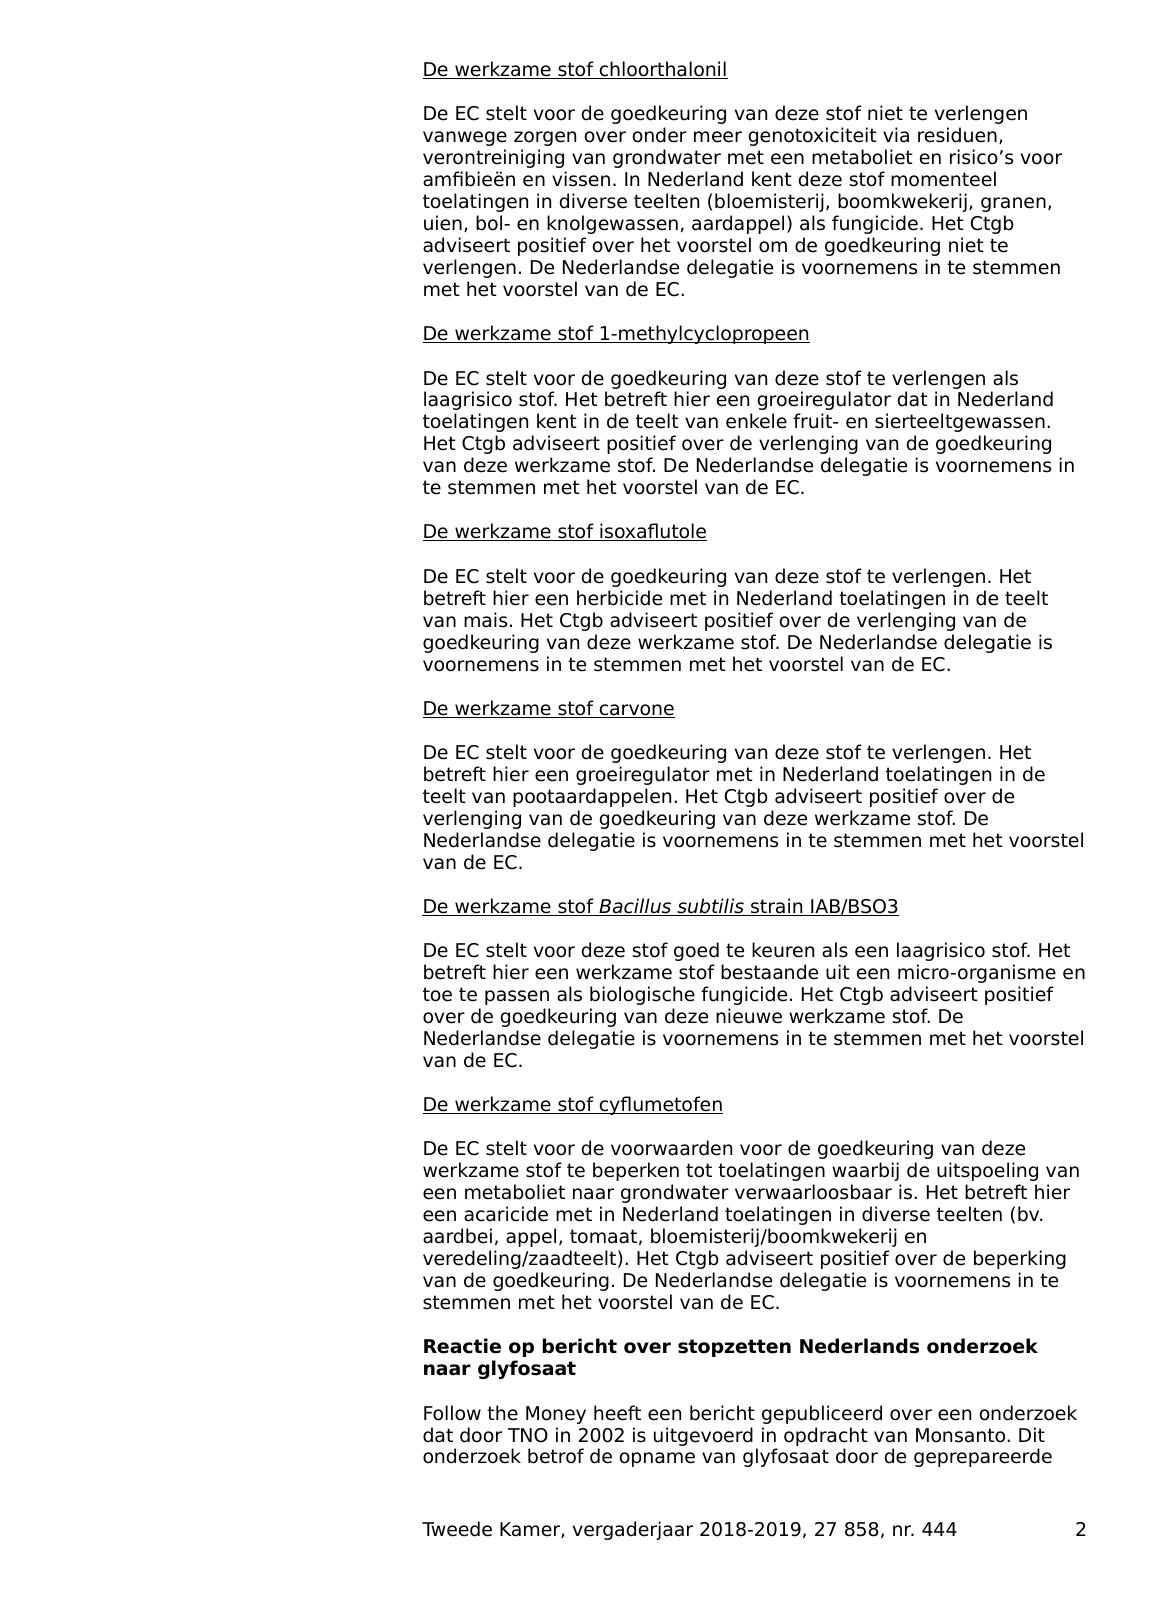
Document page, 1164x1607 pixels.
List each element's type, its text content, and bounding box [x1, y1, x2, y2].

text De EC stelt voor de goedkeuring van deze stof te verlengen als laagrisico stof. Het betreft hier een groeiregulator dat in Nederland toelatingen kent in de teelt van enkele fruit- en sierteeltgewassen. Het Ctgb adviseert positief over de verlenging van de goedkeuring van deze werkzame stof. De Nederlandse delegatie is voornemens in te stemmen met het voorstel van de EC. [422, 367, 1087, 499]
subtitle Reactie op bericht over stopzetten Nederlands onderzoek naar glyfosaat [422, 1336, 1087, 1380]
subtitle De werkzame stof 1-methylcyclopropeen [422, 323, 1087, 345]
subtitle De werkzame stof chloorthalonil [422, 59, 1087, 81]
text De EC stelt voor de voorwaarden voor de goedkeuring van deze werkzame stof te beperken tot toelatingen waarbij de uitspoeling van een metaboliet naar grondwater verwaarloosbaar is. Het betreft hier een acaricide met in Nederland toelatingen in diverse teelten (bv. aardbei, appel, tomaat, bloemisterij/boomkwekerij en veredeling/zaadteelt). Het Ctgb adviseert positief over de beperking van de goedkeuring. De Nederlandse delegatie is voornemens in te stemmen met het voorstel van de EC. [422, 1138, 1087, 1314]
text De EC stelt voor de goedkeuring van deze stof te verlengen. Het betreft hier een groeiregulator met in Nederland toelatingen in de teelt van pootaardappelen. Het Ctgb adviseert positief over de verlenging van de goedkeuring van deze werkzame stof. De Nederlandse delegatie is voornemens in te stemmen met het voorstel van de EC. [422, 742, 1087, 874]
subtitle De werkzame stof Bacillus subtilis strain IAB/BSO3 [422, 896, 1087, 918]
subtitle De werkzame stof carvone [422, 698, 1087, 720]
text De EC stelt voor de goedkeuring van deze stof te verlengen. Het betreft hier een herbicide met in Nederland toelatingen in de teelt van mais. Het Ctgb adviseert positief over de verlenging van de goedkeuring van deze werkzame stof. De Nederlandse delegatie is voornemens in te stemmen met het voorstel van de EC. [422, 566, 1087, 676]
text Follow the Money heeft een bericht gepubliceerd over een onderzoek dat door TNO in 2002 is uitgevoerd in opdracht van Monsanto. Dit onderzoek betrof de opname van glyfosaat door de geprepareerde [422, 1402, 1087, 1468]
text De EC stelt voor de goedkeuring van deze stof niet te verlengen vanwege zorgen over onder meer genotoxiciteit via residuen, verontreiniging van grondwater met een metaboliet en risico’s voor amfibieën en vissen. In Nederland kent deze stof momenteel toelatingen in diverse teelten (bloemisterij, boomkwekerij, granen, uien, bol- en knolgewassen, aardappel) als fungicide. Het Ctgb adviseert positief over het voorstel om de goedkeuring niet te verlengen. De Nederlandse delegatie is voornemens in te stemmen met het voorstel van de EC. [422, 103, 1087, 301]
subtitle De werkzame stof isoxaflutole [422, 521, 1087, 543]
subtitle De werkzame stof cyflumetofen [422, 1094, 1087, 1116]
text De EC stelt voor deze stof goed te keuren als een laagrisico stof. Het betreft hier een werkzame stof bestaande uit een micro-organisme en toe te passen als biologische fungicide. Het Ctgb adviseert positief over de goedkeuring van deze nieuwe werkzame stof. De Nederlandse delegatie is voornemens in te stemmen met het voorstel van de EC. [422, 940, 1087, 1072]
